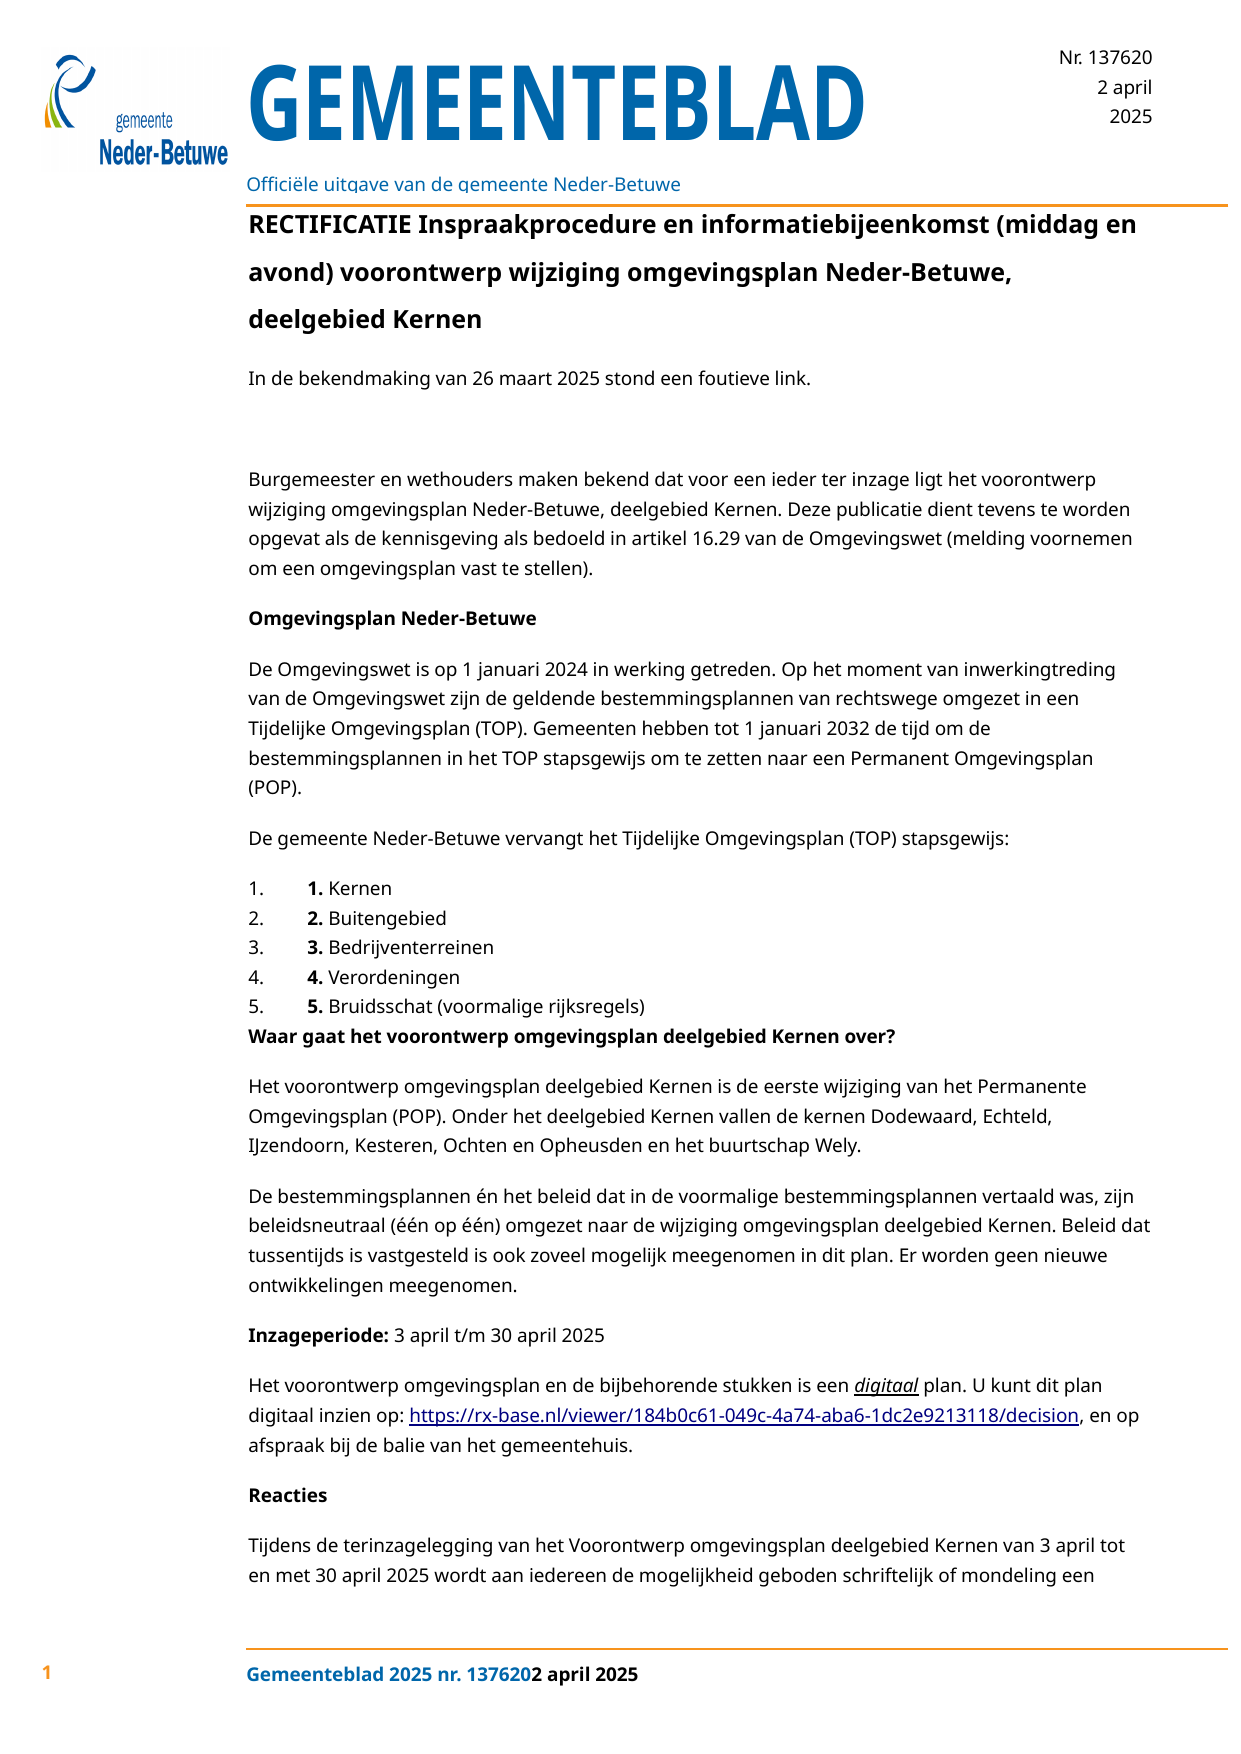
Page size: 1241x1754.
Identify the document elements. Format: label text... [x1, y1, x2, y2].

text Tijdens de terinzagelegging van het Voorontwerp omgevingsplan deelgebied Kernen van 3 april tot en met 30 april 2025 wordt aan iedereen de mogelijkheid geboden schriftelijk of mondeling een [248, 1533, 1152, 1588]
text De bestemmingsplannen én het beleid dat in de voormalige bestemmingsplannen vertaald was, zijn beleidsneutraal (één op één) omgezet naar de wijziging omgevingsplan deelgebied Kernen. Beleid dat tussentijds is vastgesteld is ook zoveel mogelijk meegenomen in dit plan. Er worden geen nieuwe ontwikkelingen meegenomen. [248, 1183, 1152, 1297]
list 4. Verordeningen [248, 964, 1152, 989]
text Omgevingsplan Neder-Betuwe [248, 606, 1152, 631]
text De gemeente Neder-Betuwe vervangt het Tijdelijke Omgevingsplan (TOP) stapsgewijs: [248, 825, 1152, 850]
text Burgemeester en wethouders maken bekend dat voor een ieder ter inzage ligt het voorontwerp wijziging omgevingsplan Neder-Betuwe, deelgebied Kernen. Deze publicatie dient tevens te worden opgevat als de kennisgeving als bedoeld in artikel 16.29 van de Omgevingswet (melding voornemen om een omgevingsplan vast te stellen). [248, 466, 1152, 581]
list 2. Buitengebied [248, 905, 1152, 930]
text Reacties [248, 1482, 1152, 1508]
text In de bekendmaking van 26 maart 2025 stond een foutieve link. [248, 366, 1152, 391]
text Waar gaat het voorontwerp omgevingsplan deelgebied Kernen over? [248, 1023, 1152, 1049]
list 5. Bruidsschat (voormalige rijksregels) [248, 993, 1152, 1019]
picture [41, 47, 231, 172]
list 3. Bedrijventerreinen [248, 934, 1152, 960]
text Inzageperiode: 3 april t/m 30 april 2025 [248, 1322, 1152, 1348]
text RECTIFICATIE Inspraakprocedure en informatiebijeenkomst (middag en avond) voorontwerp wijziging omgevingsplan Neder-Betuwe, deelgebied Kernen [248, 207, 1152, 336]
text De Omgevingswet is op 1 januari 2024 in werking getreden. Op het moment van inwerkingtreding van de Omgevingswet zijn de geldende bestemmingsplannen van rechtswege omgezet in een Tijdelijke Omgevingsplan (TOP). Gemeenten hebben tot 1 januari 2032 de tijd om de bestemmingsplannen in het TOP stapsgewijs om te zetten naar een Permanent Omgevingsplan (POP). [248, 656, 1152, 800]
list 1. Kernen [248, 875, 1152, 901]
text Het voorontwerp omgevingsplan deelgebied Kernen is de eerste wijziging van het Permanente Omgevingsplan (POP). Onder het deelgebied Kernen vallen de kernen Dodewaard, Echteld, IJzendoorn, Kesteren, Ochten en Opheusden en het buurtschap Wely. [248, 1073, 1152, 1158]
text Het voorontwerp omgevingsplan en de bijbehorende stukken is een digitaal plan. U kunt dit plan digitaal inzien op: https://rx-base.nl/viewer/184b0c61-049c-4a74-aba6-1dc2e9213118/decision, en op afspraak bij de balie van het gemeentehuis. [248, 1373, 1152, 1457]
